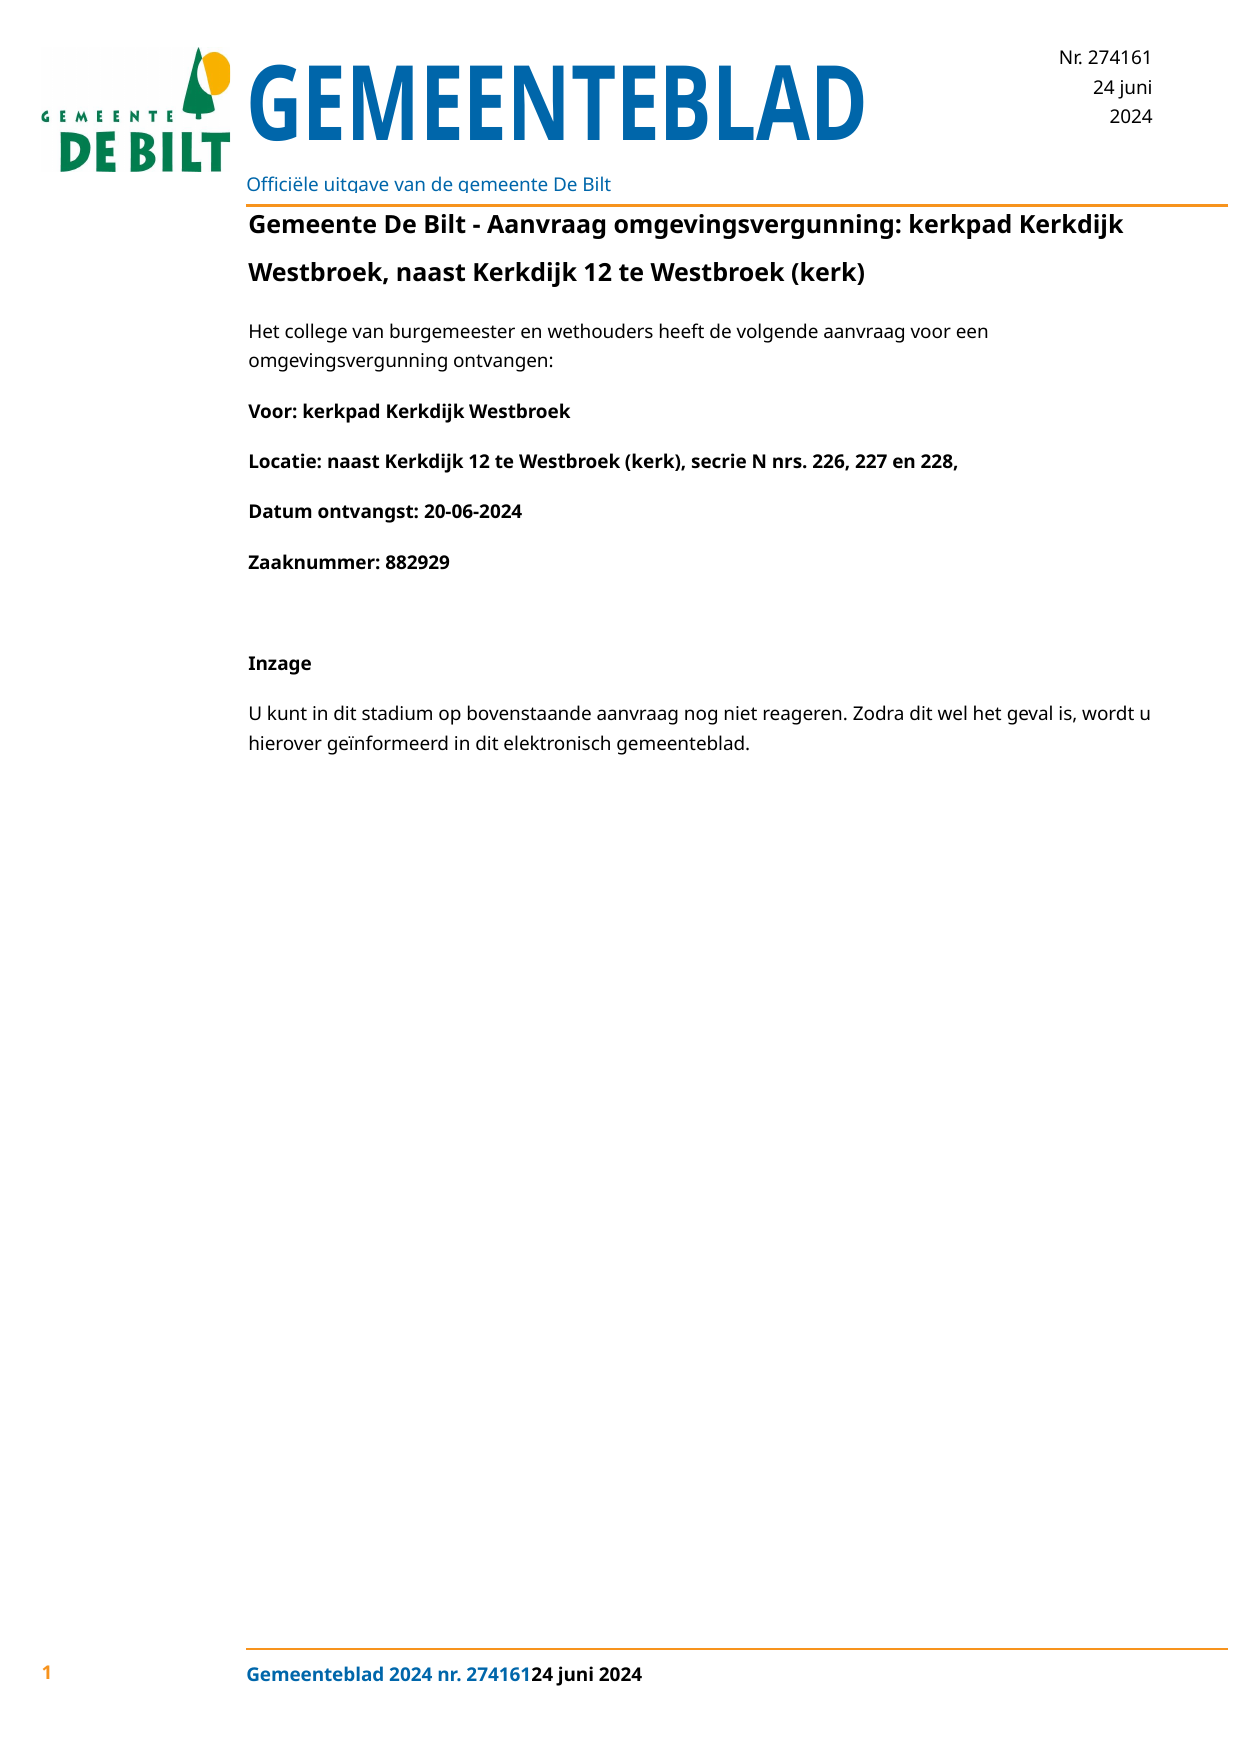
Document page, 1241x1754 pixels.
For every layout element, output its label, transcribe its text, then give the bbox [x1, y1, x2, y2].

text Zaaknummer: 882929 [248, 549, 1152, 575]
text U kunt in dit stadium op bovenstaande aanvraag nog niet reageren. Zodra dit wel het geval is, wordt u hierover geïnformeerd in dit elektronisch gemeenteblad. [248, 700, 1152, 756]
text Inzage [248, 650, 1152, 676]
text Datum ontvangst: 20-06-2024 [248, 499, 1152, 524]
text Voor: kerkpad Kerkdijk Westbroek [248, 398, 1152, 424]
text Het college van burgemeester en wethouders heeft de volgende aanvraag voor een omgevingsvergunning ontvangen: [248, 318, 1152, 373]
text Locatie: naast Kerkdijk 12 te Westbroek (kerk), secrie N nrs. 226, 227 en 228, [248, 448, 1152, 474]
text Gemeente De Bilt - Aanvraag omgevingsvergunning: kerkpad Kerkdijk Westbroek, naast Kerkdijk 12 te Westbroek (kerk) [248, 207, 1152, 288]
picture [41, 47, 231, 172]
